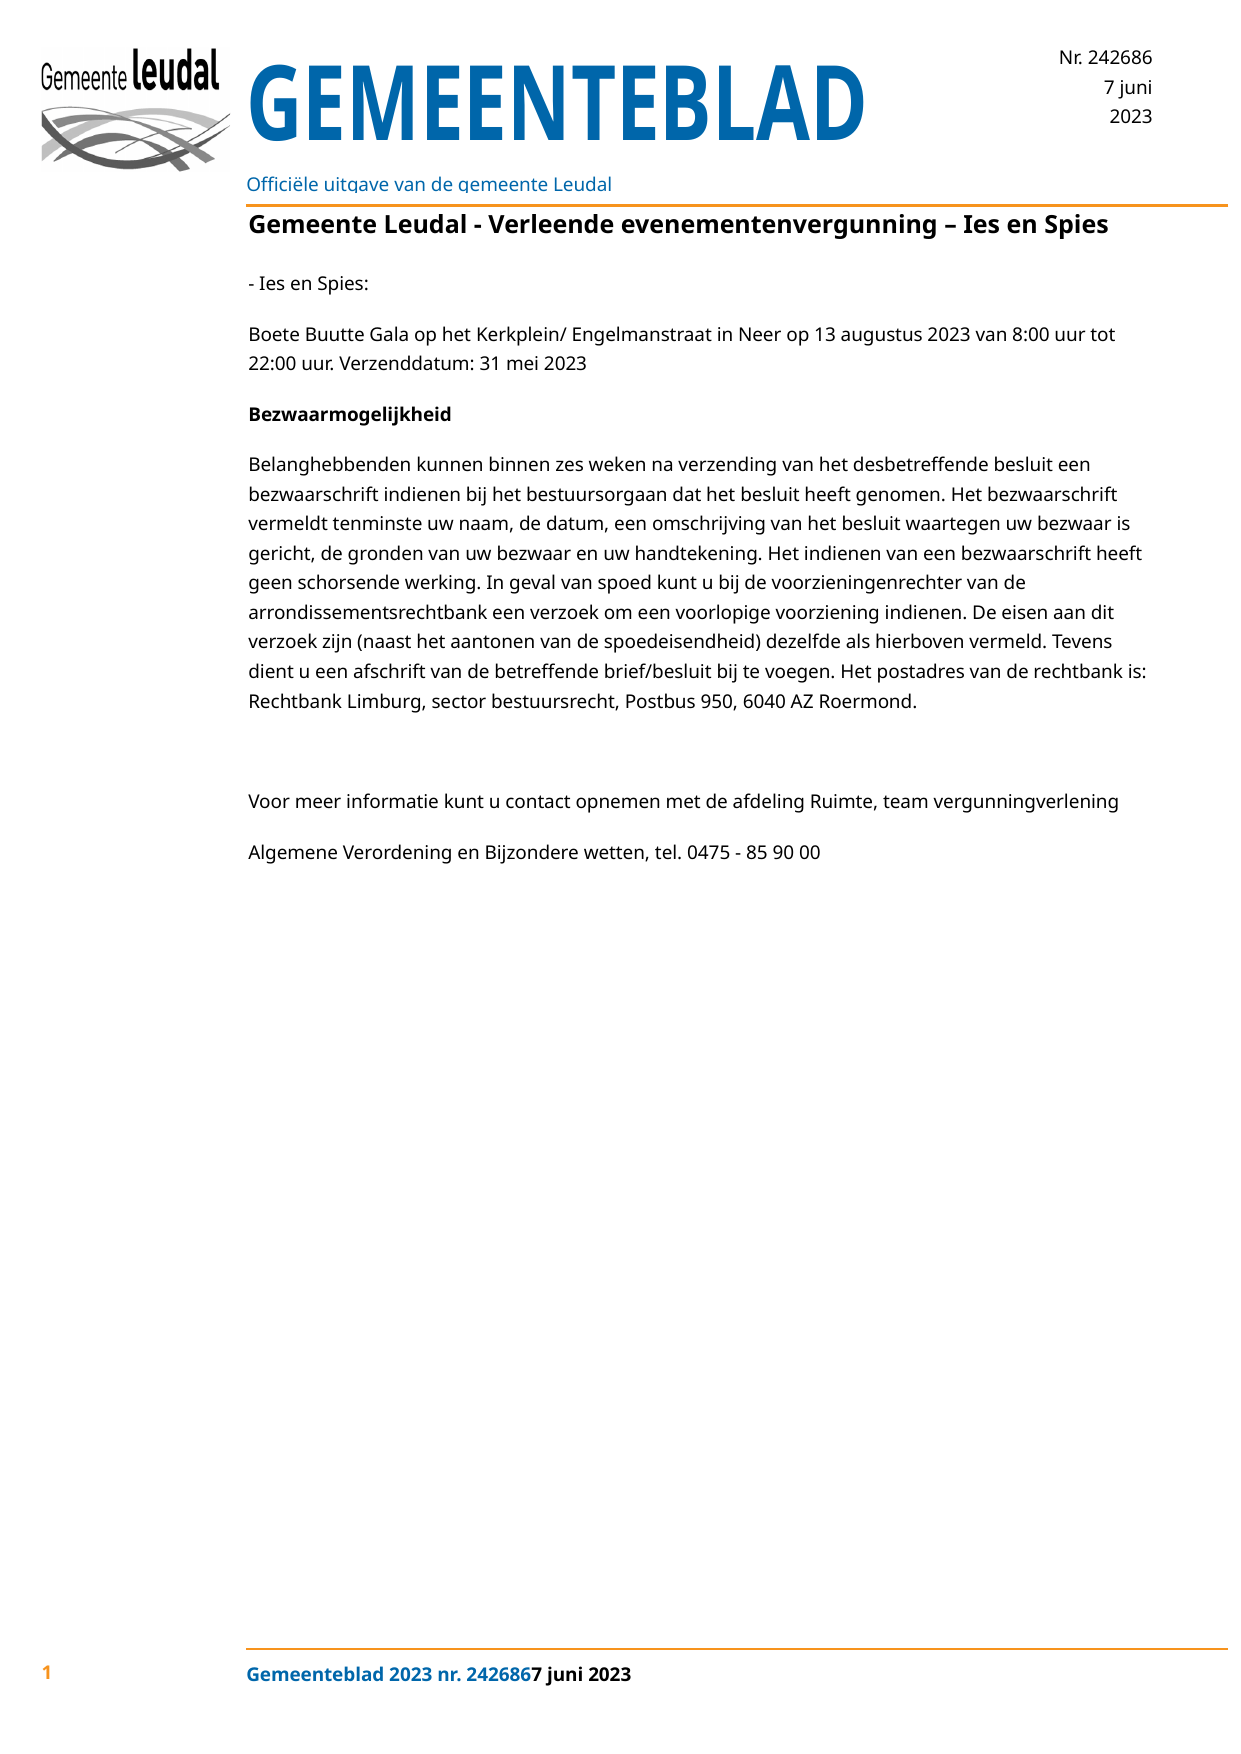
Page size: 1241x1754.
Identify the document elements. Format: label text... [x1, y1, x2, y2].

text Voor meer informatie kunt u contact opnemen met de afdeling Ruimte, team vergunningverlening [248, 789, 1152, 814]
picture [41, 47, 231, 172]
text Bezwaarmogelijkheid [248, 401, 1152, 426]
text Gemeente Leudal - Verleende evenementenvergunning – Ies en Spies [248, 207, 1152, 241]
text Algemene Verordening en Bijzondere wetten, tel. 0475 - 85 90 00 [248, 839, 1152, 865]
text - Ies en Spies: [248, 270, 1152, 296]
text Belanghebbenden kunnen binnen zes weken na verzending van het desbetreffende besluit een bezwaarschrift indienen bij het bestuursorgaan dat het besluit heeft genomen. Het bezwaarschrift vermeldt tenminste uw naam, de datum, een omschrijving van het besluit waartegen uw bezwaar is gericht, de gronden van uw bezwaar en uw handtekening. Het indienen van een bezwaarschrift heeft geen schorsende werking. In geval van spoed kunt u bij de voorzieningenrechter van de arrondissementsrechtbank een verzoek om een voorlopige voorziening indienen. De eisen aan dit verzoek zijn (naast het aantonen van de spoedeisendheid) dezelfde als hierboven vermeld. Tevens dient u een afschrift van de betreffende brief/besluit bij te voegen. Het postadres van de rechtbank is: Rechtbank Limburg, sector bestuursrecht, Postbus 950, 6040 AZ Roermond. [248, 451, 1152, 713]
text Boete Buutte Gala op het Kerkplein/ Engelmanstraat in Neer op 13 augustus 2023 van 8:00 uur tot 22:00 uur. Verzenddatum: 31 mei 2023 [248, 321, 1152, 376]
